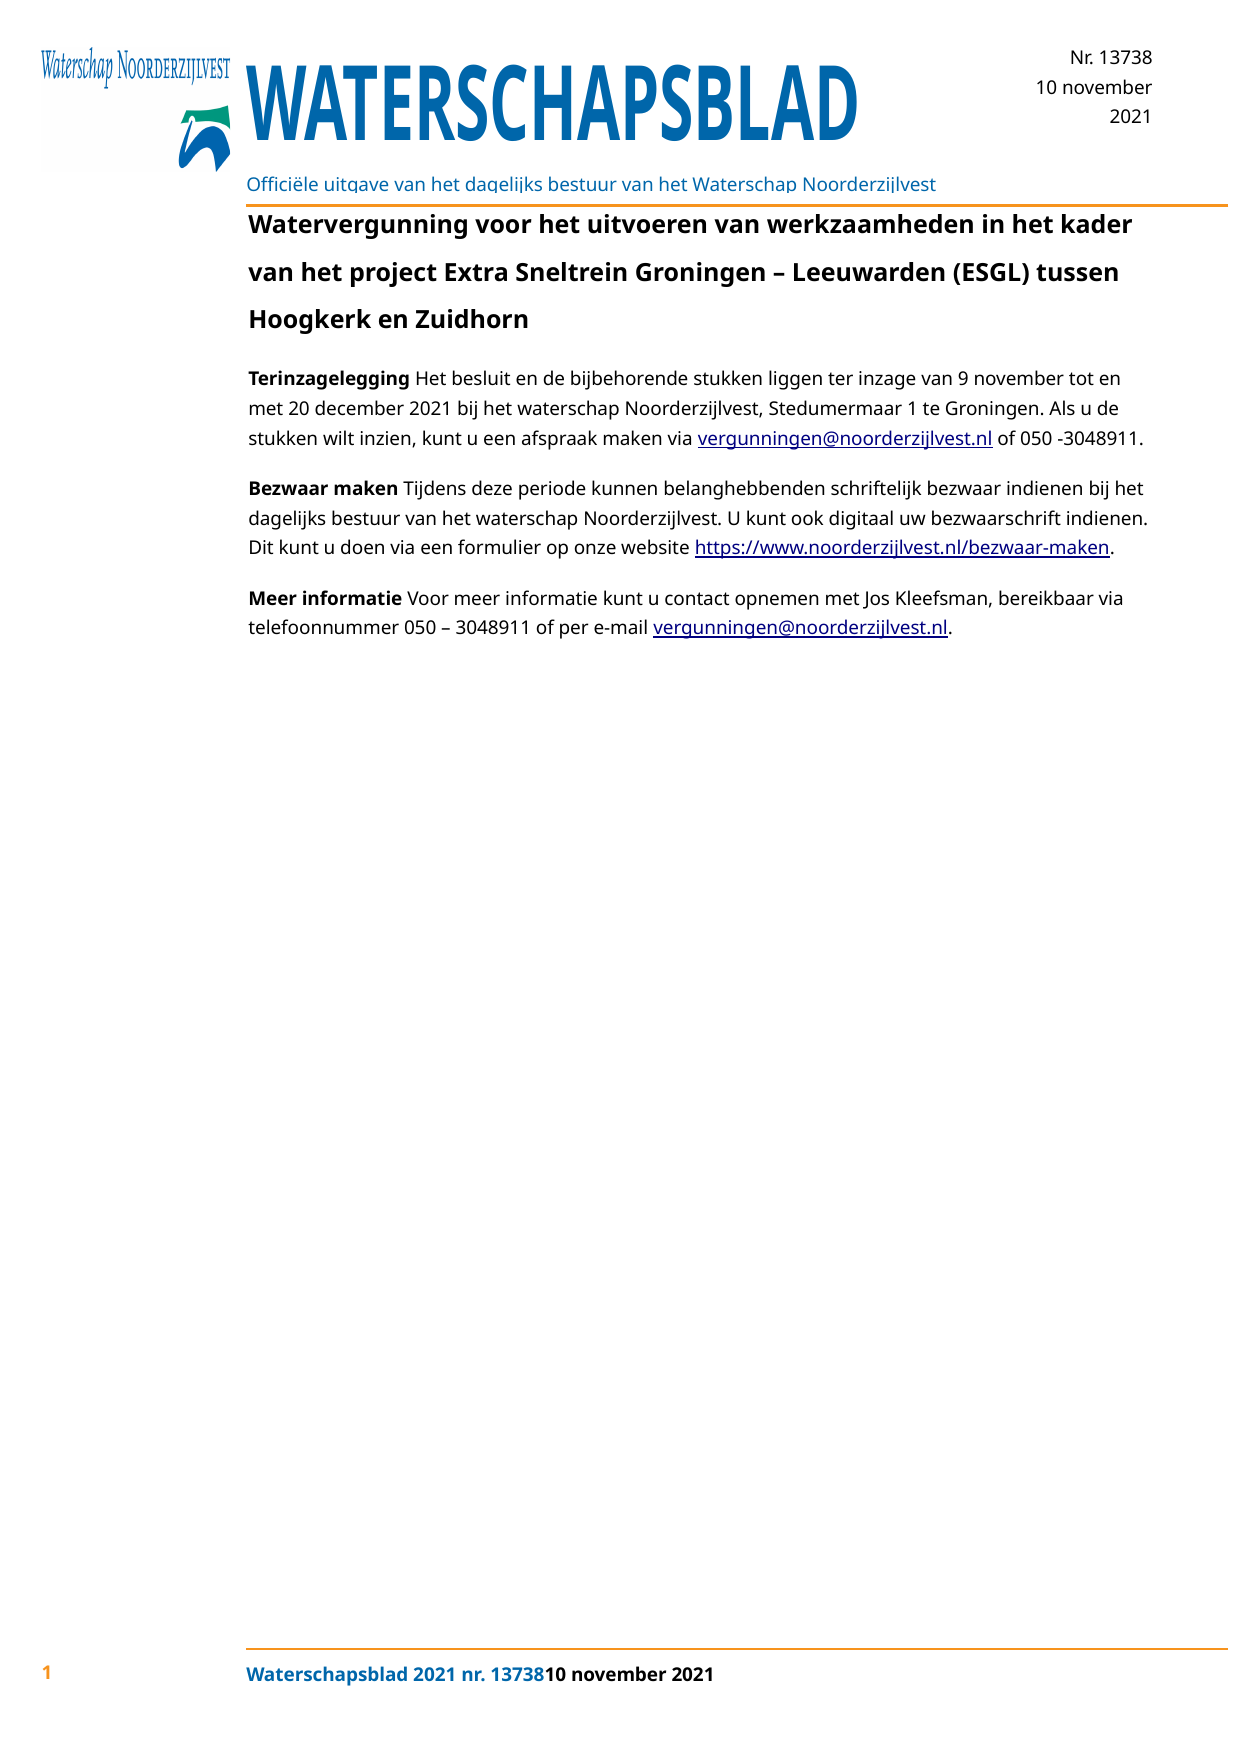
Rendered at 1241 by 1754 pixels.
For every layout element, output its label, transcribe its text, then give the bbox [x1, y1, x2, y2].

text Watervergunning voor het uitvoeren van werkzaamheden in het kader van het project Extra Sneltrein Groningen – Leeuwarden (ESGL) tussen Hoogkerk en Zuidhorn [248, 207, 1152, 336]
text Terinzagelegging Het besluit en de bijbehorende stukken liggen ter inzage van 9 november tot en met 20 december 2021 bij het waterschap Noorderzijlvest, Stedumermaar 1 te Groningen. Als u de stukken wilt inzien, kunt u een afspraak maken via vergunningen@noorderzijlvest.nl of 050 -3048911. [248, 366, 1152, 450]
text Meer informatie Voor meer informatie kunt u contact opnemen met Jos Kleefsman, bereikbaar via telefoonnummer 050 – 3048911 of per e-mail vergunningen@noorderzijlvest.nl. [248, 585, 1152, 640]
picture [41, 47, 231, 172]
text Bezwaar maken Tijdens deze periode kunnen belanghebbenden schriftelijk bezwaar indienen bij het dagelijks bestuur van het waterschap Noorderzijlvest. U kunt ook digitaal uw bezwaarschrift indienen. Dit kunt u doen via een formulier op onze website https://www.noorderzijlvest.nl/bezwaar-maken. [248, 475, 1152, 560]
